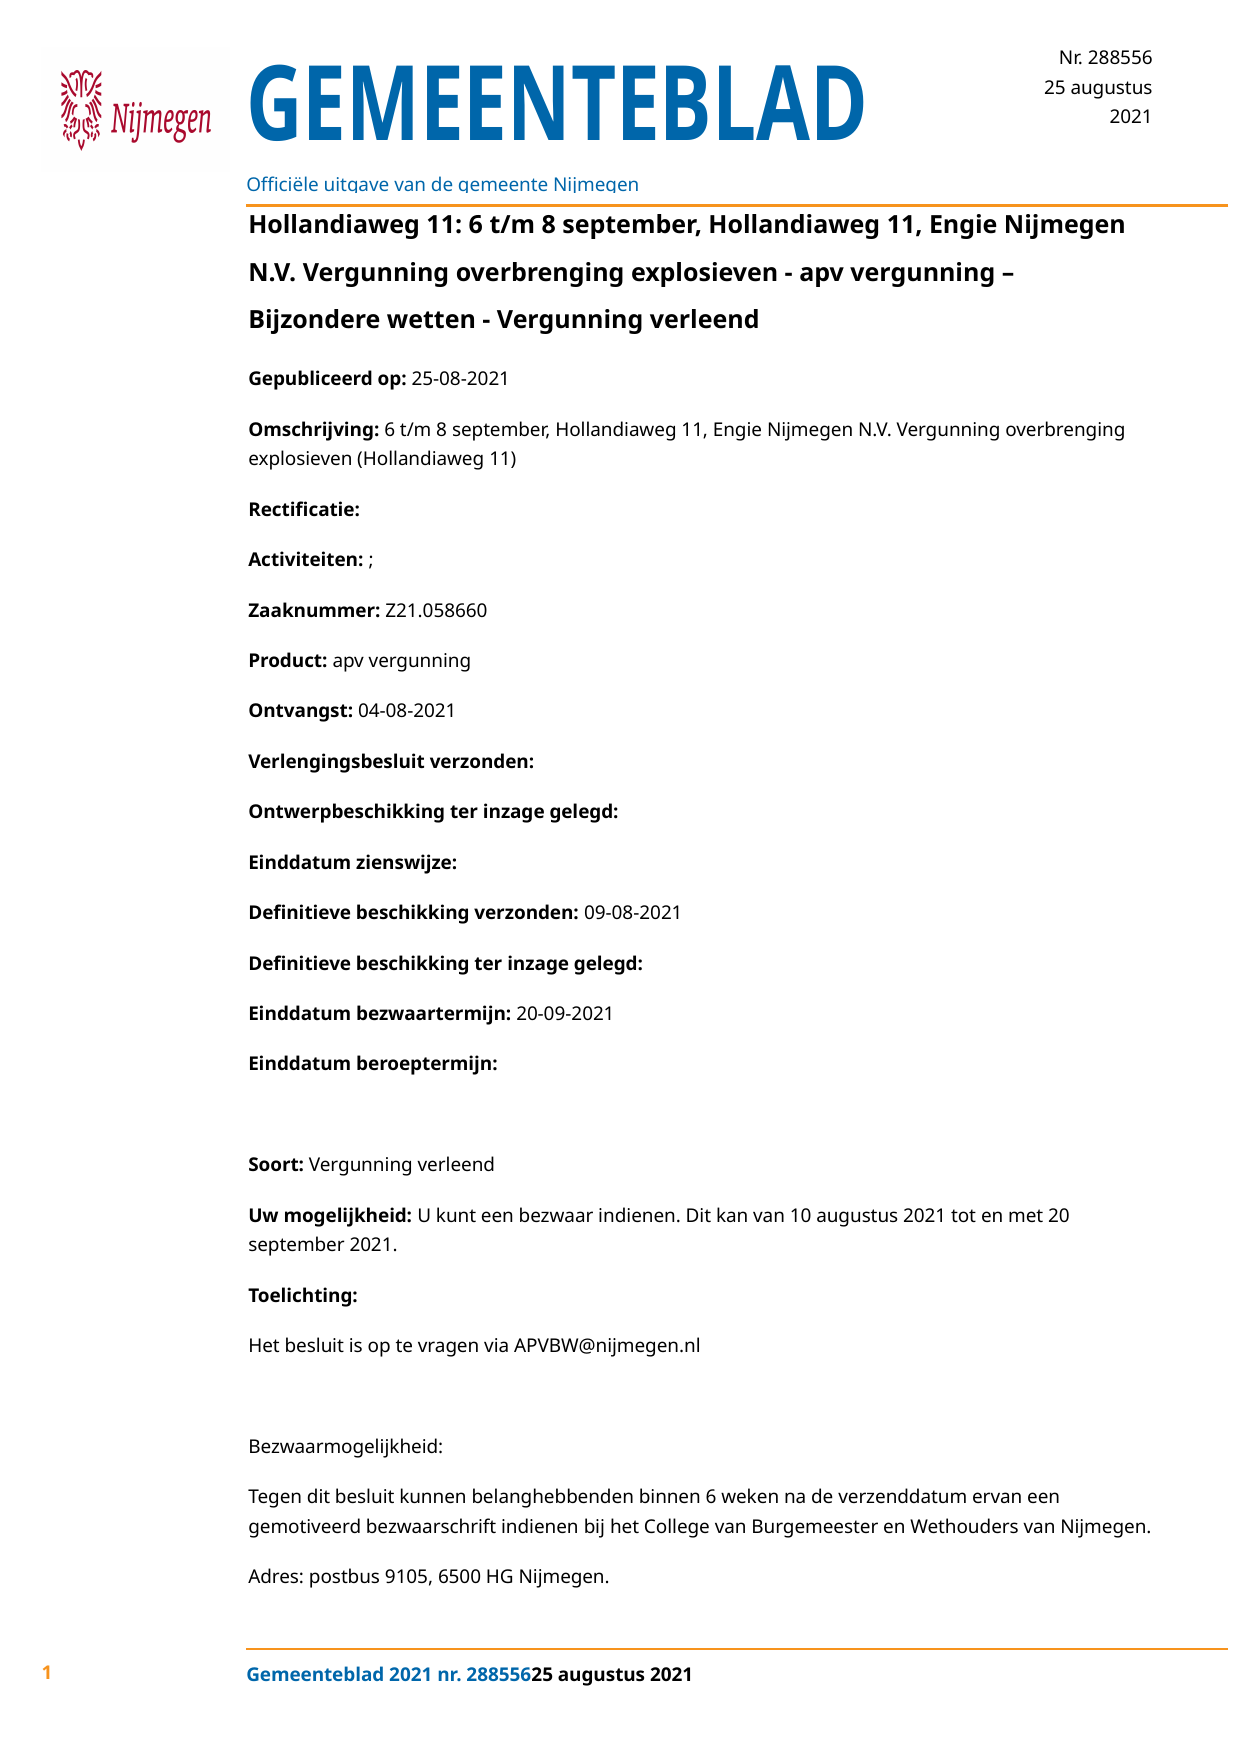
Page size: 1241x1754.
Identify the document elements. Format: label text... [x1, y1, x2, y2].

text Ontwerpbeschikking ter inzage gelegd: [248, 798, 1152, 824]
text Soort: Vergunning verleend [248, 1151, 1152, 1177]
text Einddatum bezwaartermijn: 20-09-2021 [248, 1000, 1152, 1026]
text Activiteiten: ; [248, 546, 1152, 572]
text Zaaknummer: Z21.058660 [248, 597, 1152, 622]
text Bezwaarmogelijkheid: [248, 1433, 1152, 1459]
text Verlengingsbesluit verzonden: [248, 748, 1152, 774]
text Omschrijving: 6 t/m 8 september, Hollandiaweg 11, Engie Nijmegen N.V. Vergunning overbrenging explosieven (Hollandiaweg 11) [248, 416, 1152, 471]
picture [41, 47, 231, 172]
text Definitieve beschikking verzonden: 09-08-2021 [248, 899, 1152, 925]
text Het besluit is op te vragen via APVBW@nijmegen.nl [248, 1332, 1152, 1358]
text Gepubliceerd op: 25-08-2021 [248, 366, 1152, 391]
text Uw mogelijkheid: U kunt een bezwaar indienen. Dit kan van 10 augustus 2021 tot en met 20 september 2021. [248, 1202, 1152, 1257]
text Toelichting: [248, 1282, 1152, 1307]
text Einddatum zienswijze: [248, 849, 1152, 874]
text Rectificatie: [248, 496, 1152, 522]
text Adres: postbus 9105, 6500 HG Nijmegen. [248, 1563, 1152, 1589]
text Einddatum beroeptermijn: [248, 1051, 1152, 1076]
text Hollandiaweg 11: 6 t/m 8 september, Hollandiaweg 11, Engie Nijmegen N.V. Vergunning overbrenging explosieven - apv vergunning – Bijzondere wetten - Vergunning verleend [248, 207, 1152, 336]
text Tegen dit besluit kunnen belanghebbenden binnen 6 weken na de verzenddatum ervan een gemotiveerd bezwaarschrift indienen bij het College van Burgemeester en Wethouders van Nijmegen. [248, 1483, 1152, 1539]
text Ontvangst: 04-08-2021 [248, 698, 1152, 723]
text Product: apv vergunning [248, 647, 1152, 673]
text Definitieve beschikking ter inzage gelegd: [248, 950, 1152, 975]
